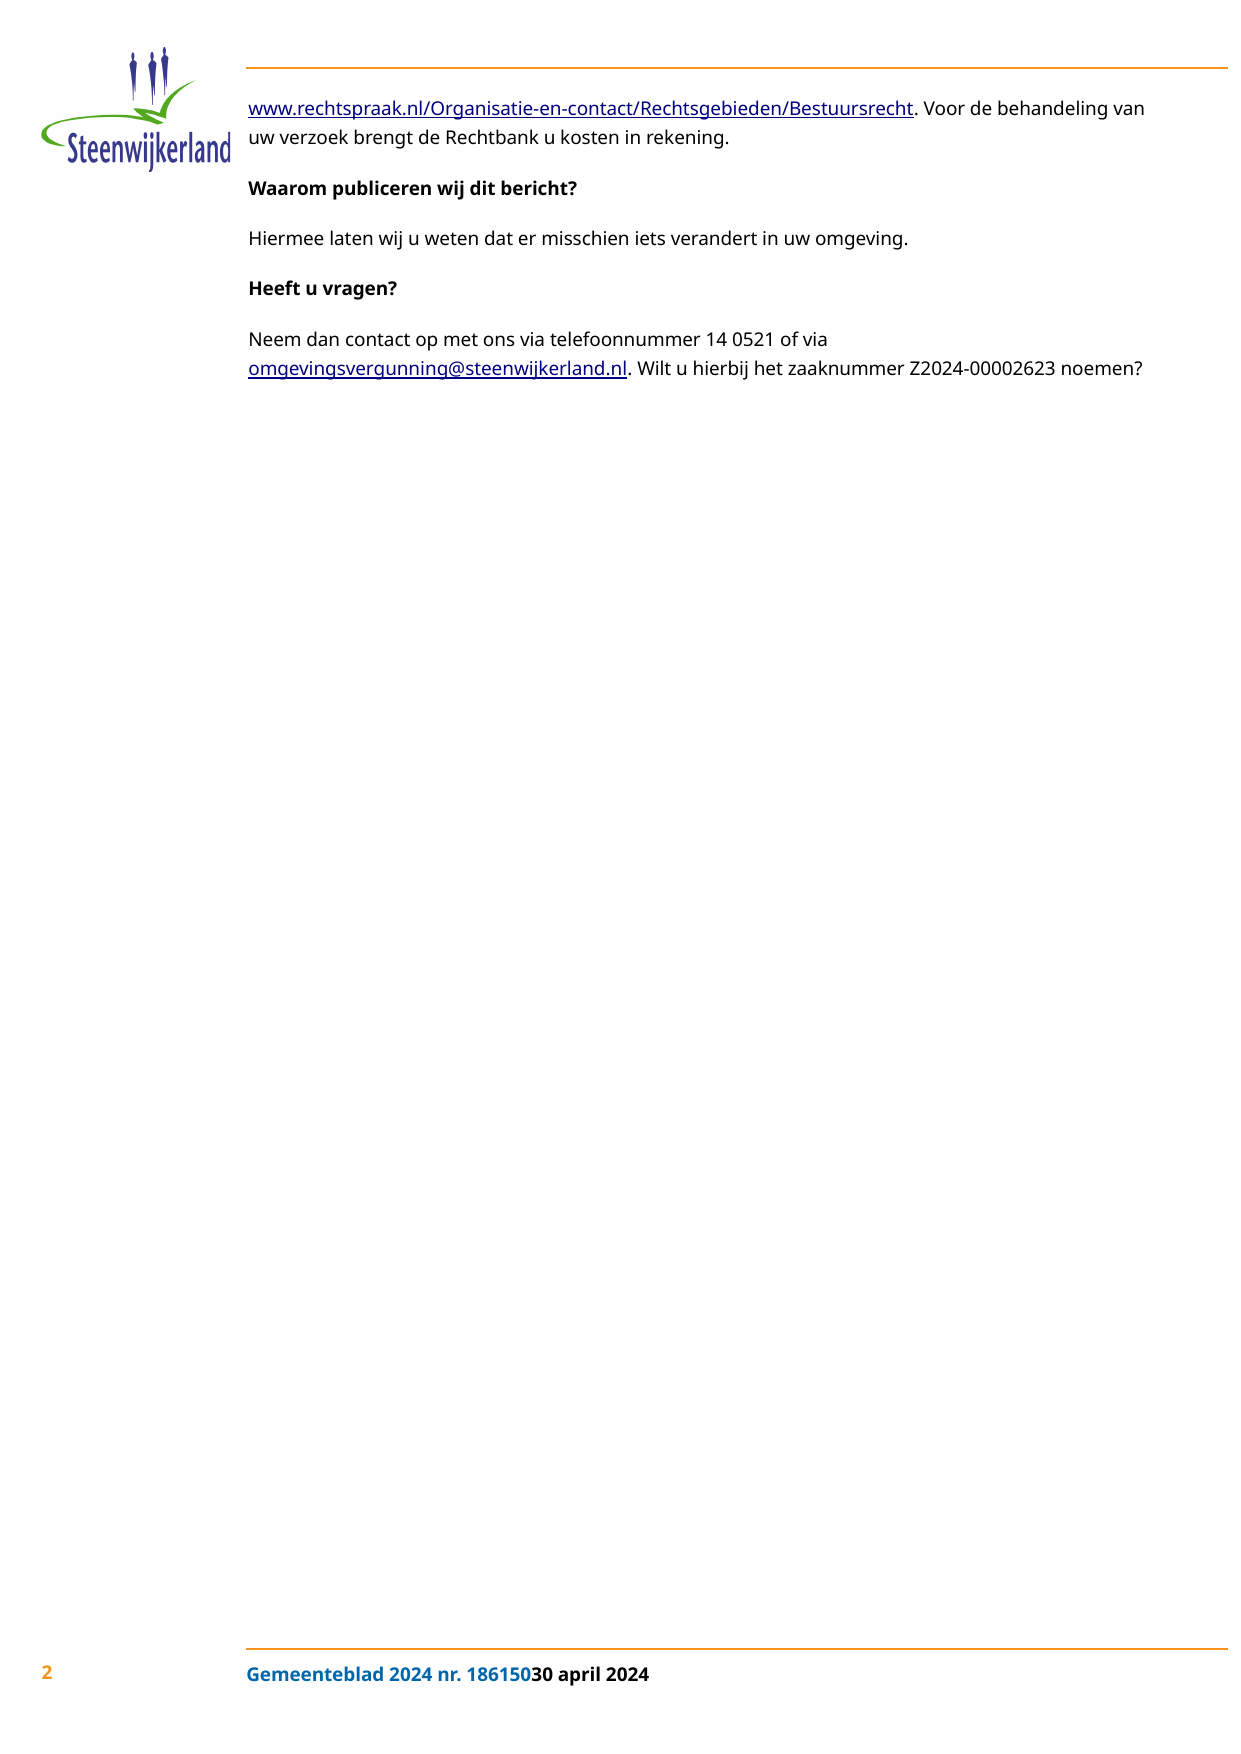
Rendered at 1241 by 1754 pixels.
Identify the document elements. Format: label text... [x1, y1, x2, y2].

text Heeft u vragen? [248, 276, 1152, 301]
text Waarom publiceren wij dit bericht? [248, 175, 1152, 201]
picture [41, 47, 231, 172]
text Neem dan contact op met ons via telefoonnummer 14 0521 of via omgevingsvergunning@steenwijkerland.nl. Wilt u hierbij het zaaknummer Z2024-00002623 noemen? [248, 326, 1152, 381]
text Hiermee laten wij u weten dat er misschien iets verandert in uw omgeving. [248, 225, 1152, 251]
text www.rechtspraak.nl/Organisatie-en-contact/Rechtsgebieden/Bestuursrecht. Voor de behandeling van uw verzoek brengt de Rechtbank u kosten in rekening. [248, 95, 1152, 150]
